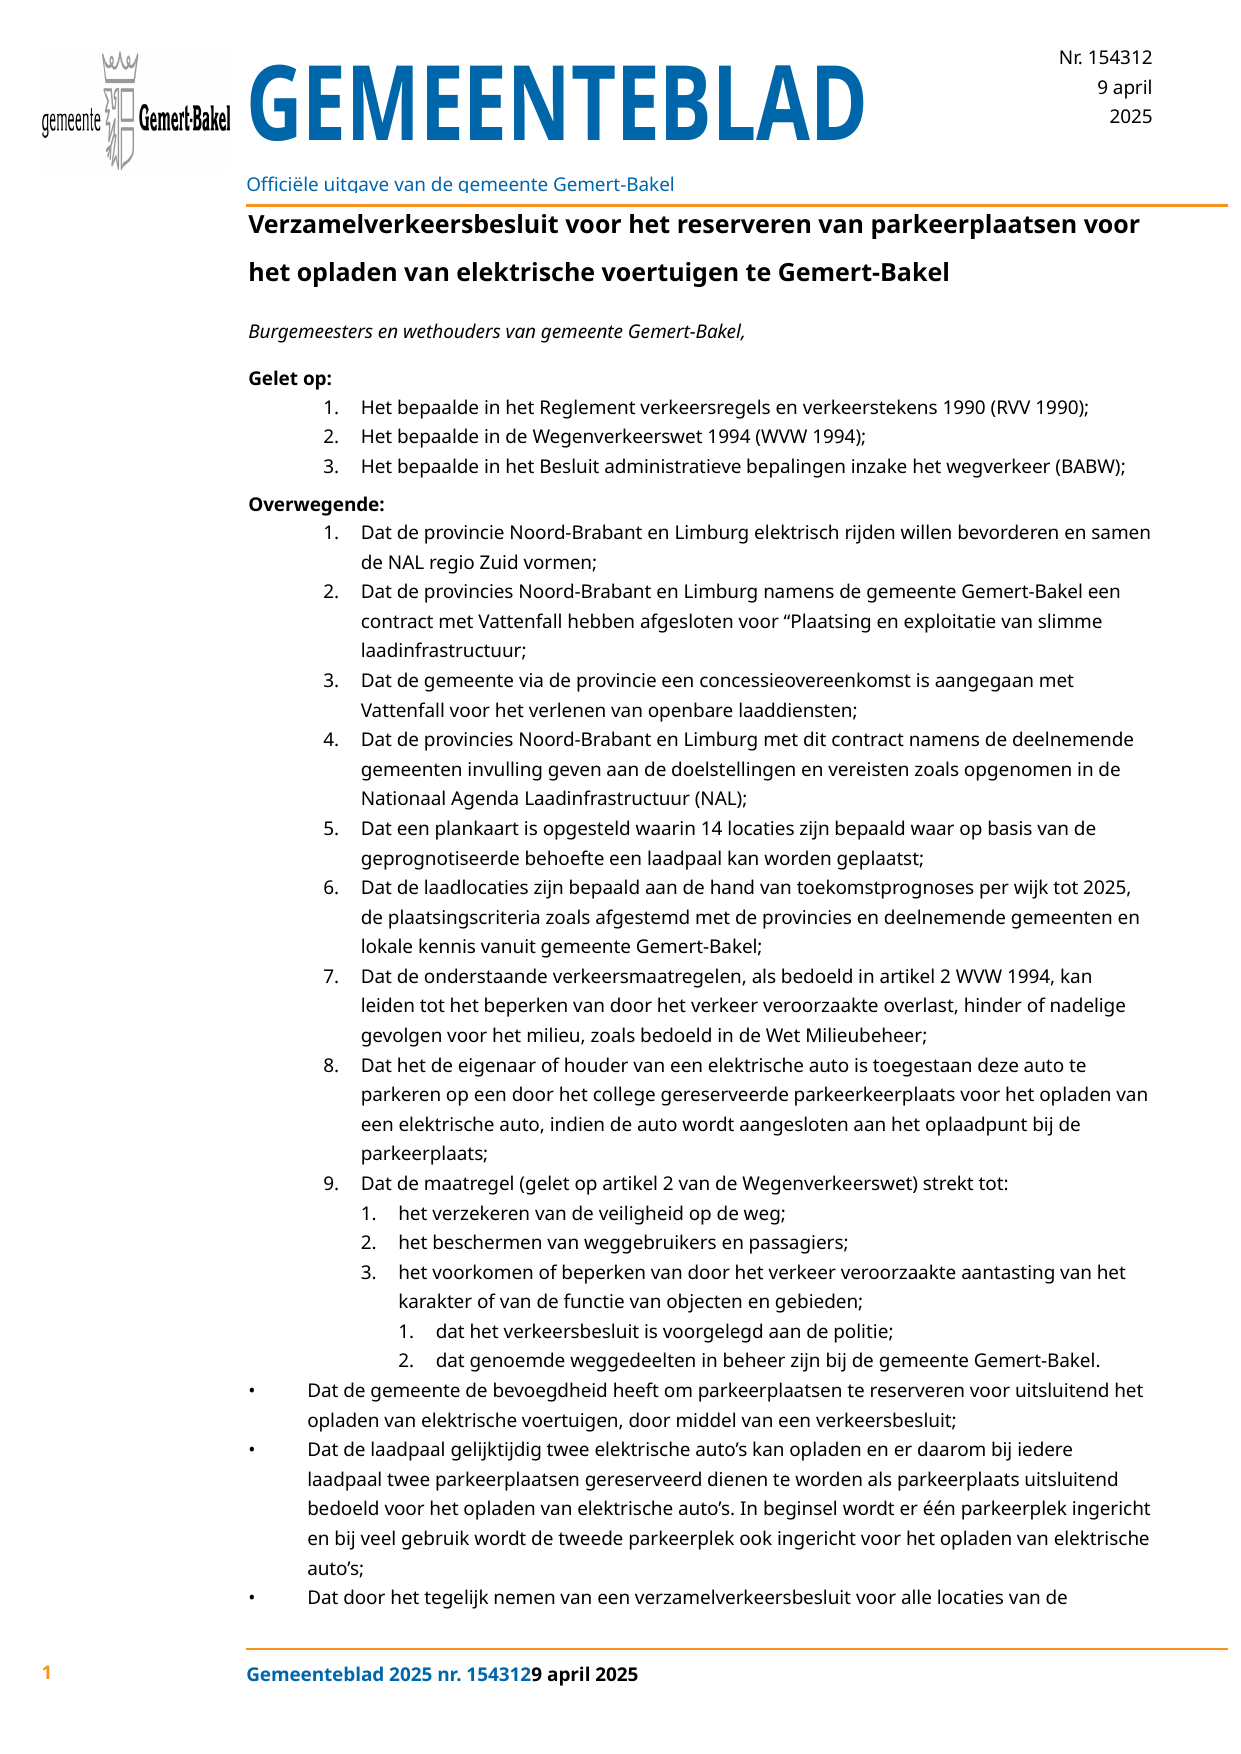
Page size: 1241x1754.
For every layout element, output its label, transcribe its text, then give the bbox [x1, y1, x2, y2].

list Dat de gemeente via de provincie een concessieovereenkomst is aangegaan met Vattenfall voor het verlenen van openbare laaddiensten; [323, 667, 1152, 722]
list Dat de onderstaande verkeersmaatregelen, als bedoeld in artikel 2 WVW 1994, kan leiden tot het beperken van door het verkeer veroorzaakte overlast, hinder of nadelige gevolgen voor het milieu, zoals bedoeld in de Wet Milieubeheer; [323, 963, 1152, 1048]
text Gelet op: [248, 366, 1152, 391]
list Dat door het tegelijk nemen van een verzamelverkeersbesluit voor alle locaties van de [248, 1584, 1152, 1610]
list Het bepaalde in het Reglement verkeersregels en verkeerstekens 1990 (RVV 1990); [323, 394, 1152, 419]
list Dat het de eigenaar of houder van een elektrische auto is toegestaan deze auto te parkeren op een door het college gereserveerde parkeerkeerplaats voor het opladen van een elektrische auto, indien de auto wordt aangesloten aan het oplaadpunt bij de parkeerplaats; [323, 1052, 1152, 1166]
list Dat een plankaart is opgesteld waarin 14 locaties zijn bepaald waar op basis van de geprognotiseerde behoefte een laadpaal kan worden geplaatst; [323, 815, 1152, 870]
list Dat de provincies Noord-Brabant en Limburg namens de gemeente Gemert-Bakel een contract met Vattenfall hebben afgesloten voor “Plaatsing en exploitatie van slimme laadinfrastructuur; [323, 578, 1152, 663]
list Dat de maatregel (gelet op artikel 2 van de Wegenverkeerswet) strekt tot: [323, 1170, 1152, 1196]
list Het bepaalde in de Wegenverkeerswet 1994 (WVW 1994); [323, 423, 1152, 449]
text Verzamelverkeersbesluit voor het reserveren van parkeerplaatsen voor het opladen van elektrische voertuigen te Gemert-Bakel [248, 207, 1152, 288]
text Overwegende: [248, 491, 1152, 517]
list Het bepaalde in het Besluit administratieve bepalingen inzake het wegverkeer (BABW); [323, 453, 1152, 479]
list het voorkomen of beperken van door het verkeer veroorzaakte aantasting van het karakter of van de functie van objecten en gebieden; [361, 1259, 1152, 1314]
picture [41, 47, 231, 172]
list dat genoemde weggedeelten in beheer zijn bij de gemeente Gemert-Bakel. [398, 1348, 1152, 1373]
list Dat de laadpaal gelijktijdig twee elektrische auto’s kan opladen en er daarom bij iedere laadpaal twee parkeerplaatsen gereserveerd dienen te worden als parkeerplaats uitsluitend bedoeld voor het opladen van elektrische auto’s. In beginsel wordt er één parkeerplek ingericht en bij veel gebruik wordt de tweede parkeerplek ook ingericht voor het opladen van elektrische auto’s; [248, 1436, 1152, 1580]
list dat het verkeersbesluit is voorgelegd aan de politie; [398, 1318, 1152, 1344]
list Dat de provincie Noord-Brabant en Limburg elektrisch rijden willen bevorderen en samen de NAL regio Zuid vormen; [323, 519, 1152, 574]
list Dat de gemeente de bevoegdheid heeft om parkeerplaatsen te reserveren voor uitsluitend het opladen van elektrische voertuigen, door middel van een verkeersbesluit; [248, 1377, 1152, 1432]
list het verzekeren van de veiligheid op de weg; [361, 1200, 1152, 1225]
text Burgemeesters en wethouders van gemeente Gemert-Bakel, [248, 318, 1152, 344]
list Dat de provincies Noord-Brabant en Limburg met dit contract namens de deelnemende gemeenten invulling geven aan de doelstellingen en vereisten zoals opgenomen in de Nationaal Agenda Laadinfrastructuur (NAL); [323, 726, 1152, 811]
list Dat de laadlocaties zijn bepaald aan de hand van toekomstprognoses per wijk tot 2025, de plaatsingscriteria zoals afgestemd met de provincies en deelnemende gemeenten en lokale kennis vanuit gemeente Gemert-Bakel; [323, 874, 1152, 959]
list het beschermen van weggebruikers en passagiers; [361, 1229, 1152, 1255]
